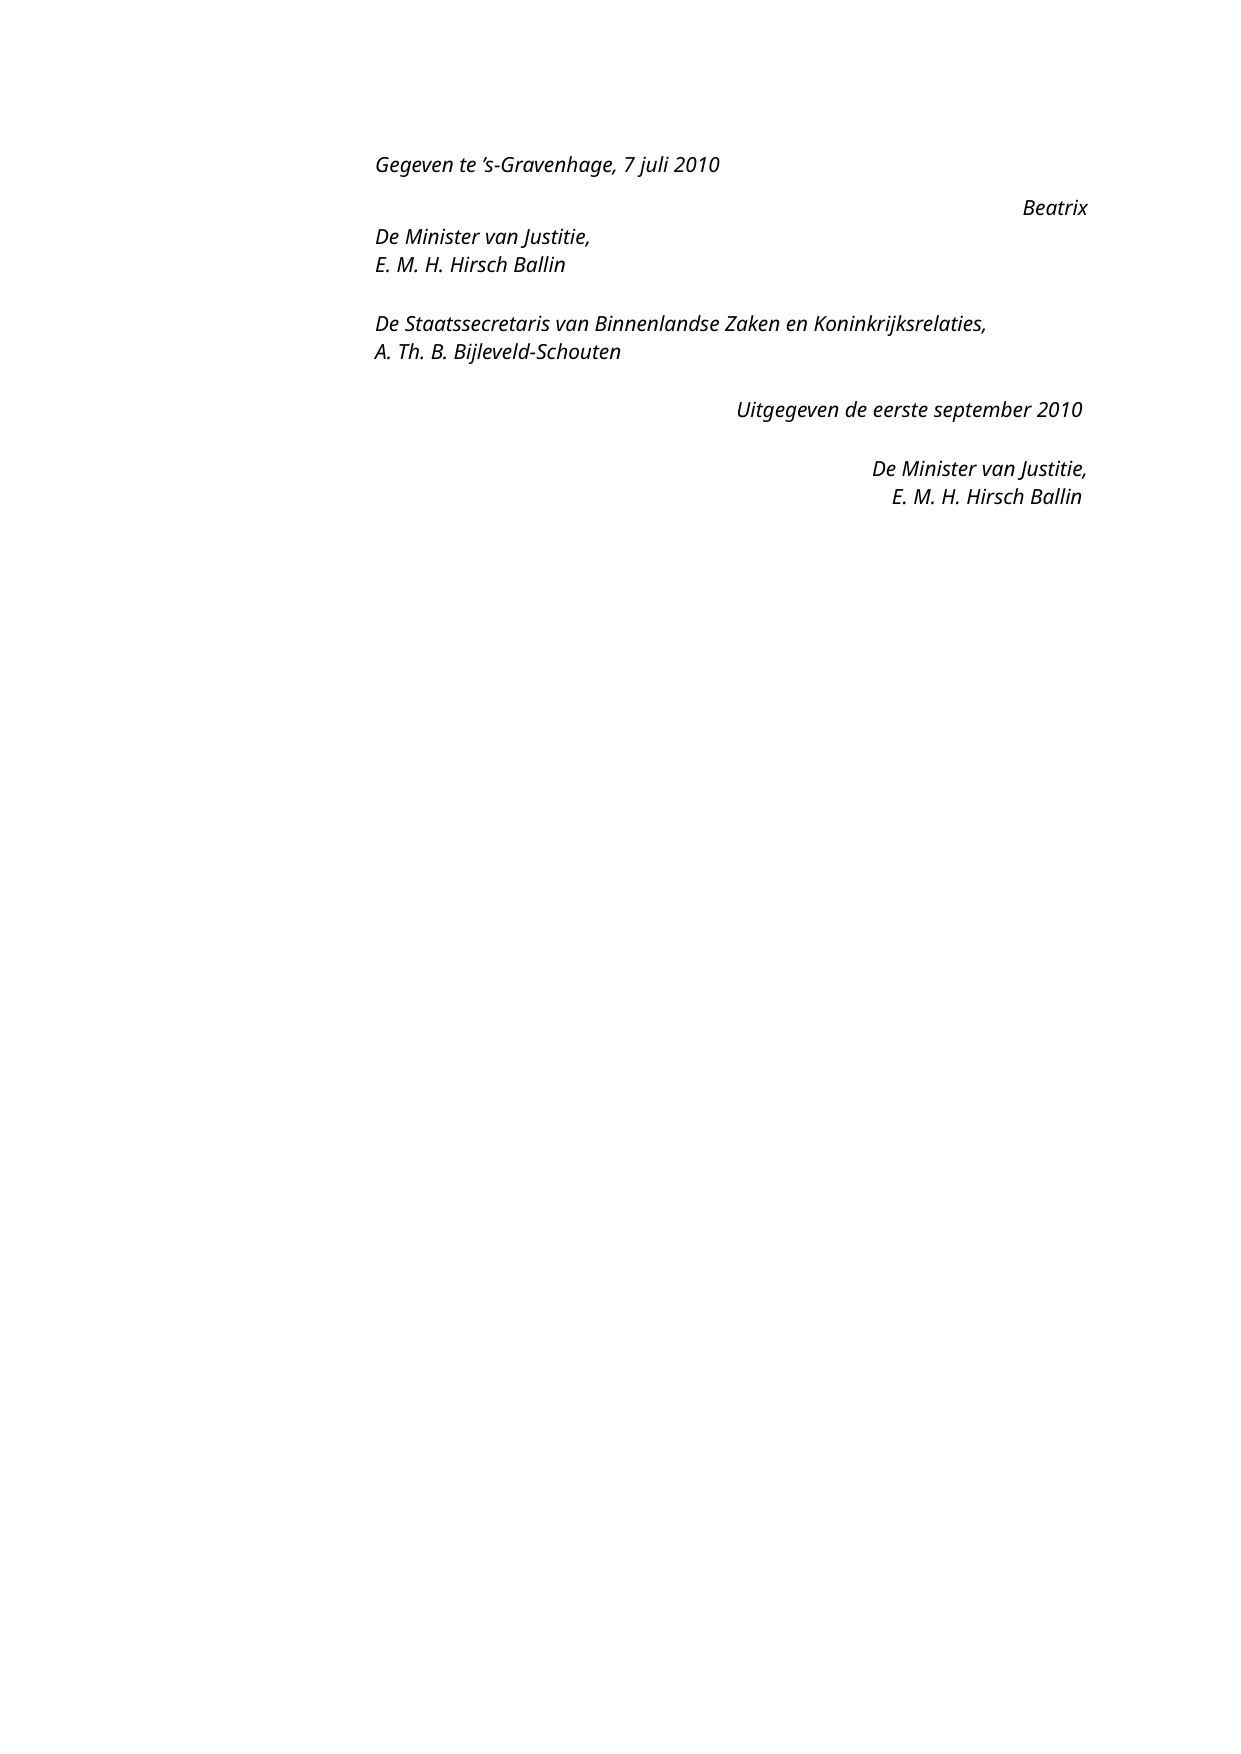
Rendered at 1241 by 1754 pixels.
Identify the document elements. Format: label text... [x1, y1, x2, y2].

text De Staatssecretaris van Binnenlandse Zaken en Koninkrijksrelaties, [375, 309, 1090, 337]
text De Minister van Justitie, [375, 454, 1090, 482]
text Gegeven te ’s-Gravenhage, 7 juli 2010 [375, 150, 1090, 178]
text E. M. H. Hirsch Ballin [375, 482, 1090, 511]
text De Minister van Justitie, [375, 222, 1090, 250]
text Beatrix [375, 193, 1090, 222]
text A. Th. B. Bijleveld-Schouten [375, 337, 1090, 366]
text E. M. H. Hirsch Ballin [375, 250, 1090, 279]
text Uitgegeven de eerste september 2010 [375, 396, 1090, 424]
